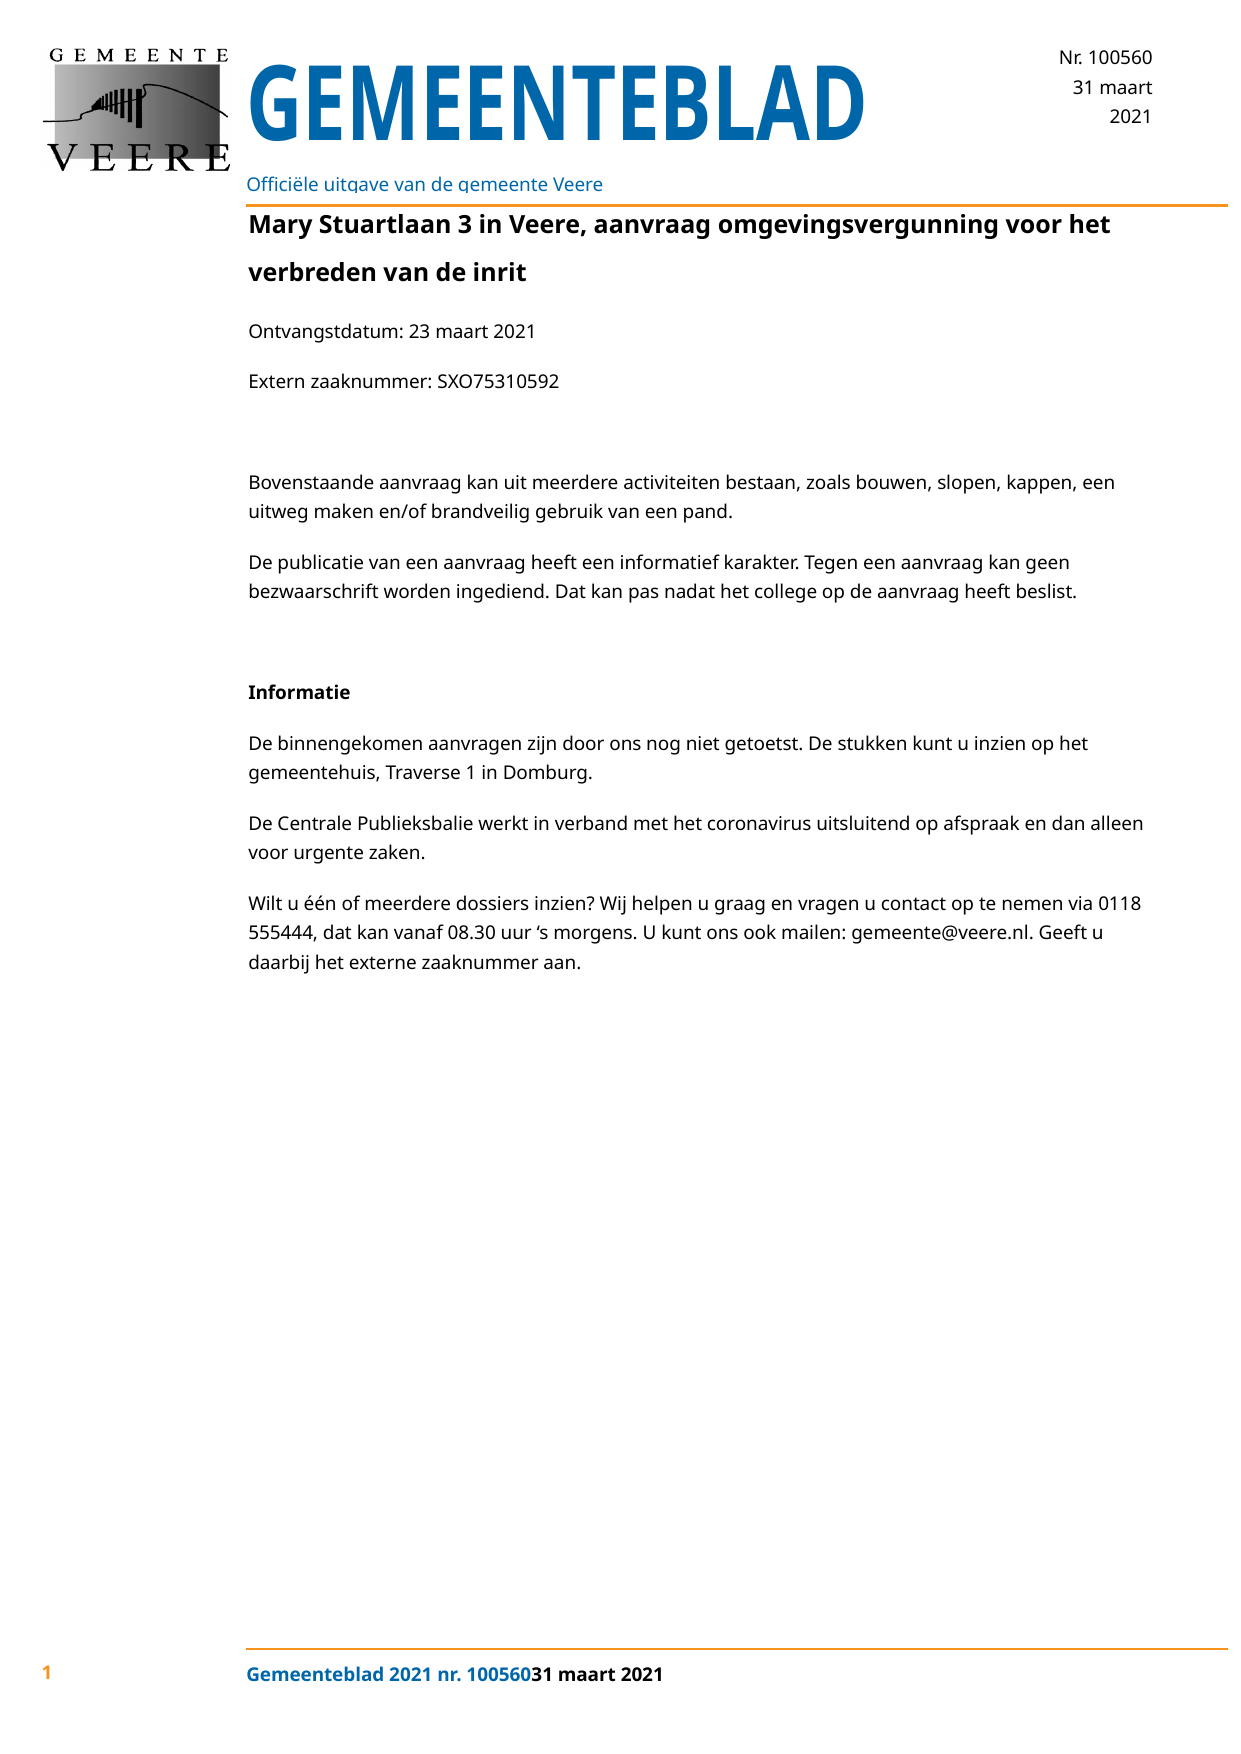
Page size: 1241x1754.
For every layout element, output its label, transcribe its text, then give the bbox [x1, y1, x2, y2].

text Extern zaaknummer: SXO75310592 [248, 368, 1152, 394]
picture [41, 47, 231, 172]
text Wilt u één of meerdere dossiers inzien? Wij helpen u graag en vragen u contact op te nemen via 0118 555444, dat kan vanaf 08.30 uur ‘s morgens. U kunt ons ook mailen: gemeente@veere.nl. Geeft u daarbij het externe zaaknummer aan. [248, 890, 1152, 975]
text Ontvangstdatum: 23 maart 2021 [248, 318, 1152, 344]
text De publicatie van een aanvraag heeft een informatief karakter. Tegen een aanvraag kan geen bezwaarschrift worden ingediend. Dat kan pas nadat het college op de aanvraag heeft beslist. [248, 549, 1152, 604]
text Informatie [248, 679, 1152, 705]
text Mary Stuartlaan 3 in Veere, aanvraag omgevingsvergunning voor het verbreden van de inrit [248, 207, 1152, 288]
text De binnengekomen aanvragen zijn door ons nog niet getoetst. De stukken kunt u inzien op het gemeentehuis, Traverse 1 in Domburg. [248, 730, 1152, 785]
text Bovenstaande aanvraag kan uit meerdere activiteiten bestaan, zoals bouwen, slopen, kappen, een uitweg maken en/of brandveilig gebruik van een pand. [248, 469, 1152, 524]
text De Centrale Publieksbalie werkt in verband met het coronavirus uitsluitend op afspraak en dan alleen voor urgente zaken. [248, 810, 1152, 865]
